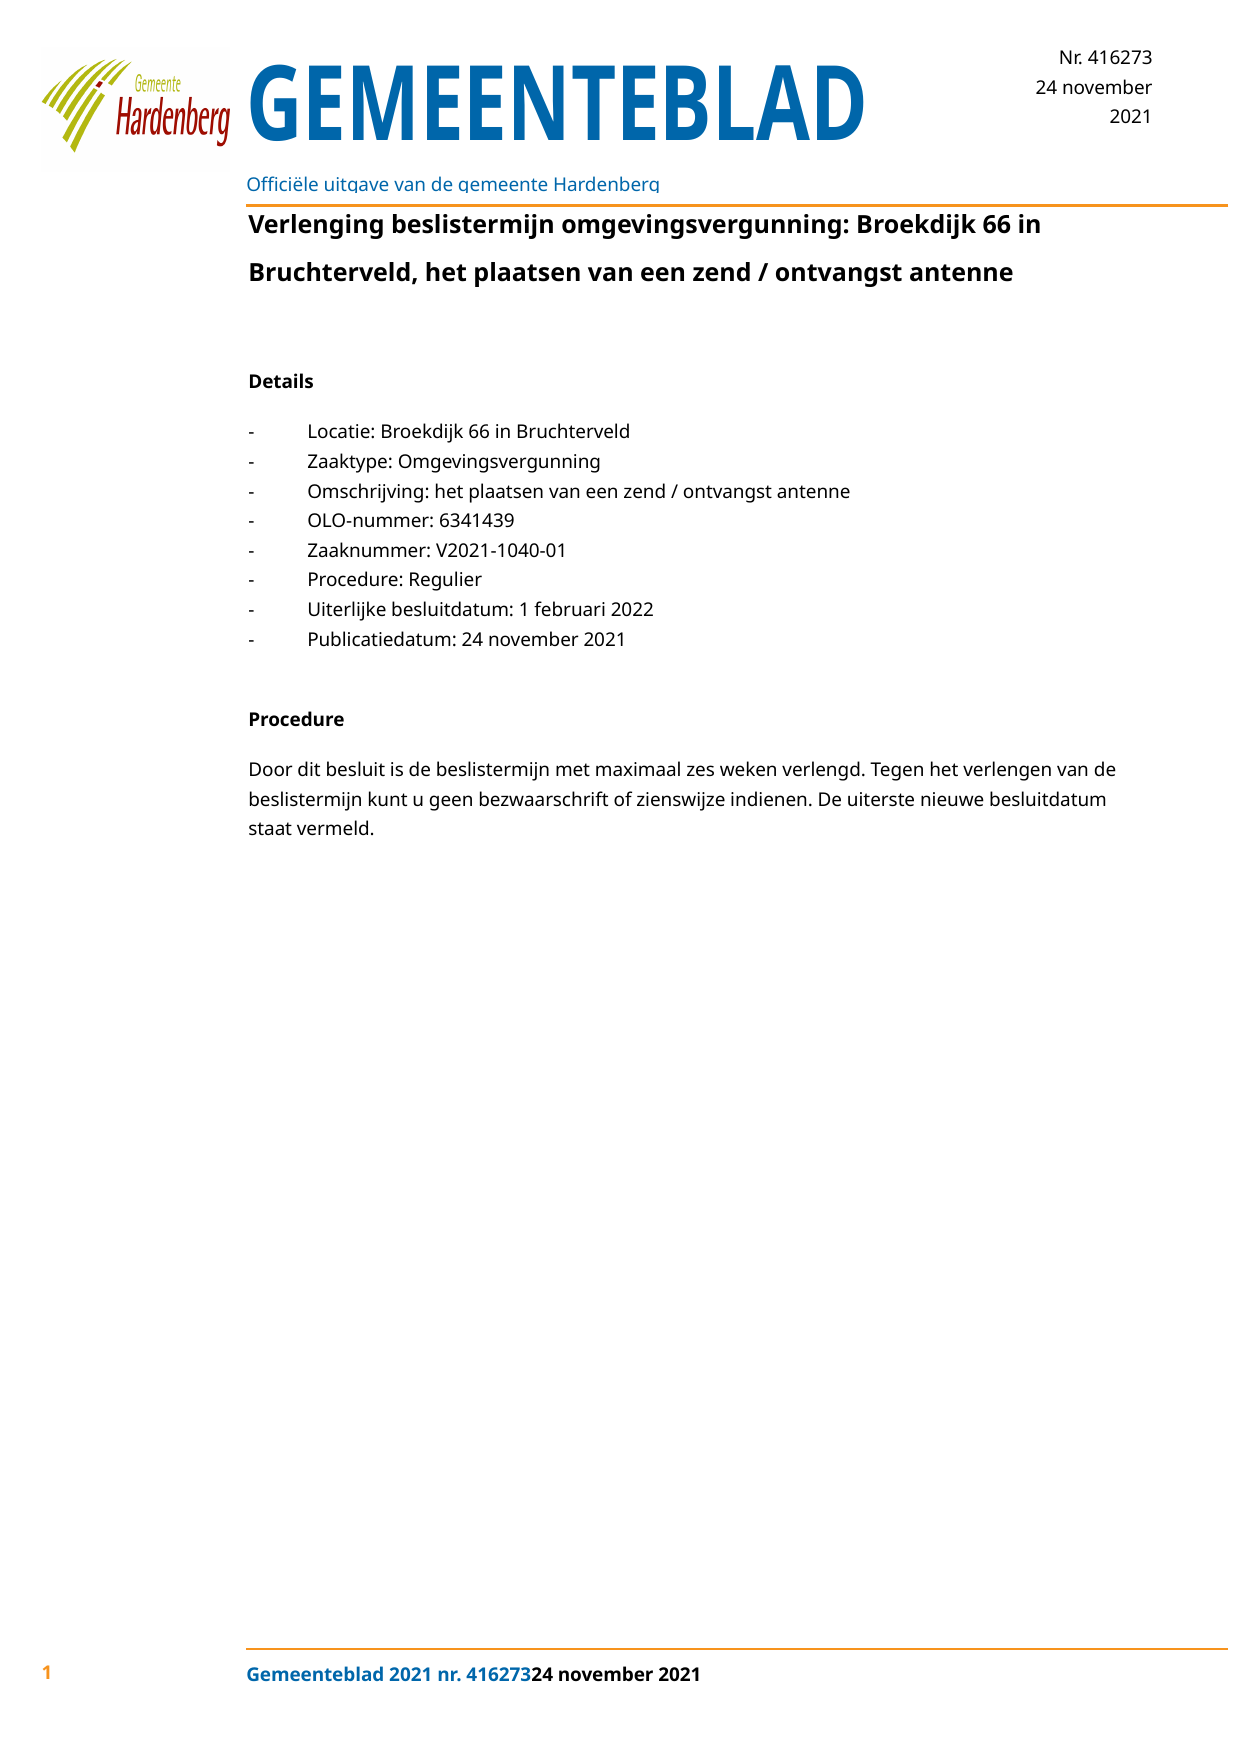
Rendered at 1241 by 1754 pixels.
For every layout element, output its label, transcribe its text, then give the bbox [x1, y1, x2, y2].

list OLO-nummer: 6341439 [248, 507, 1152, 533]
text Details [248, 368, 1152, 394]
list Publicatiedatum: 24 november 2021 [248, 626, 1152, 652]
list Zaaknummer: V2021-1040-01 [248, 537, 1152, 563]
text Procedure [248, 706, 1152, 732]
text Door dit besluit is de beslistermijn met maximaal zes weken verlengd. Tegen het verlengen van de beslistermijn kunt u geen bezwaarschrift of zienswijze indienen. De uiterste nieuwe besluitdatum staat vermeld. [248, 756, 1152, 841]
list Locatie: Broekdijk 66 in Bruchterveld [248, 419, 1152, 444]
picture [41, 47, 231, 172]
list Zaaktype: Omgevingsvergunning [248, 448, 1152, 474]
list Uiterlijke besluitdatum: 1 februari 2022 [248, 596, 1152, 622]
list Omschrijving: het plaatsen van een zend / ontvangst antenne [248, 478, 1152, 504]
text Verlenging beslistermijn omgevingsvergunning: Broekdijk 66 in Bruchterveld, het plaatsen van een zend / ontvangst antenne [248, 207, 1152, 288]
list Procedure: Regulier [248, 567, 1152, 592]
